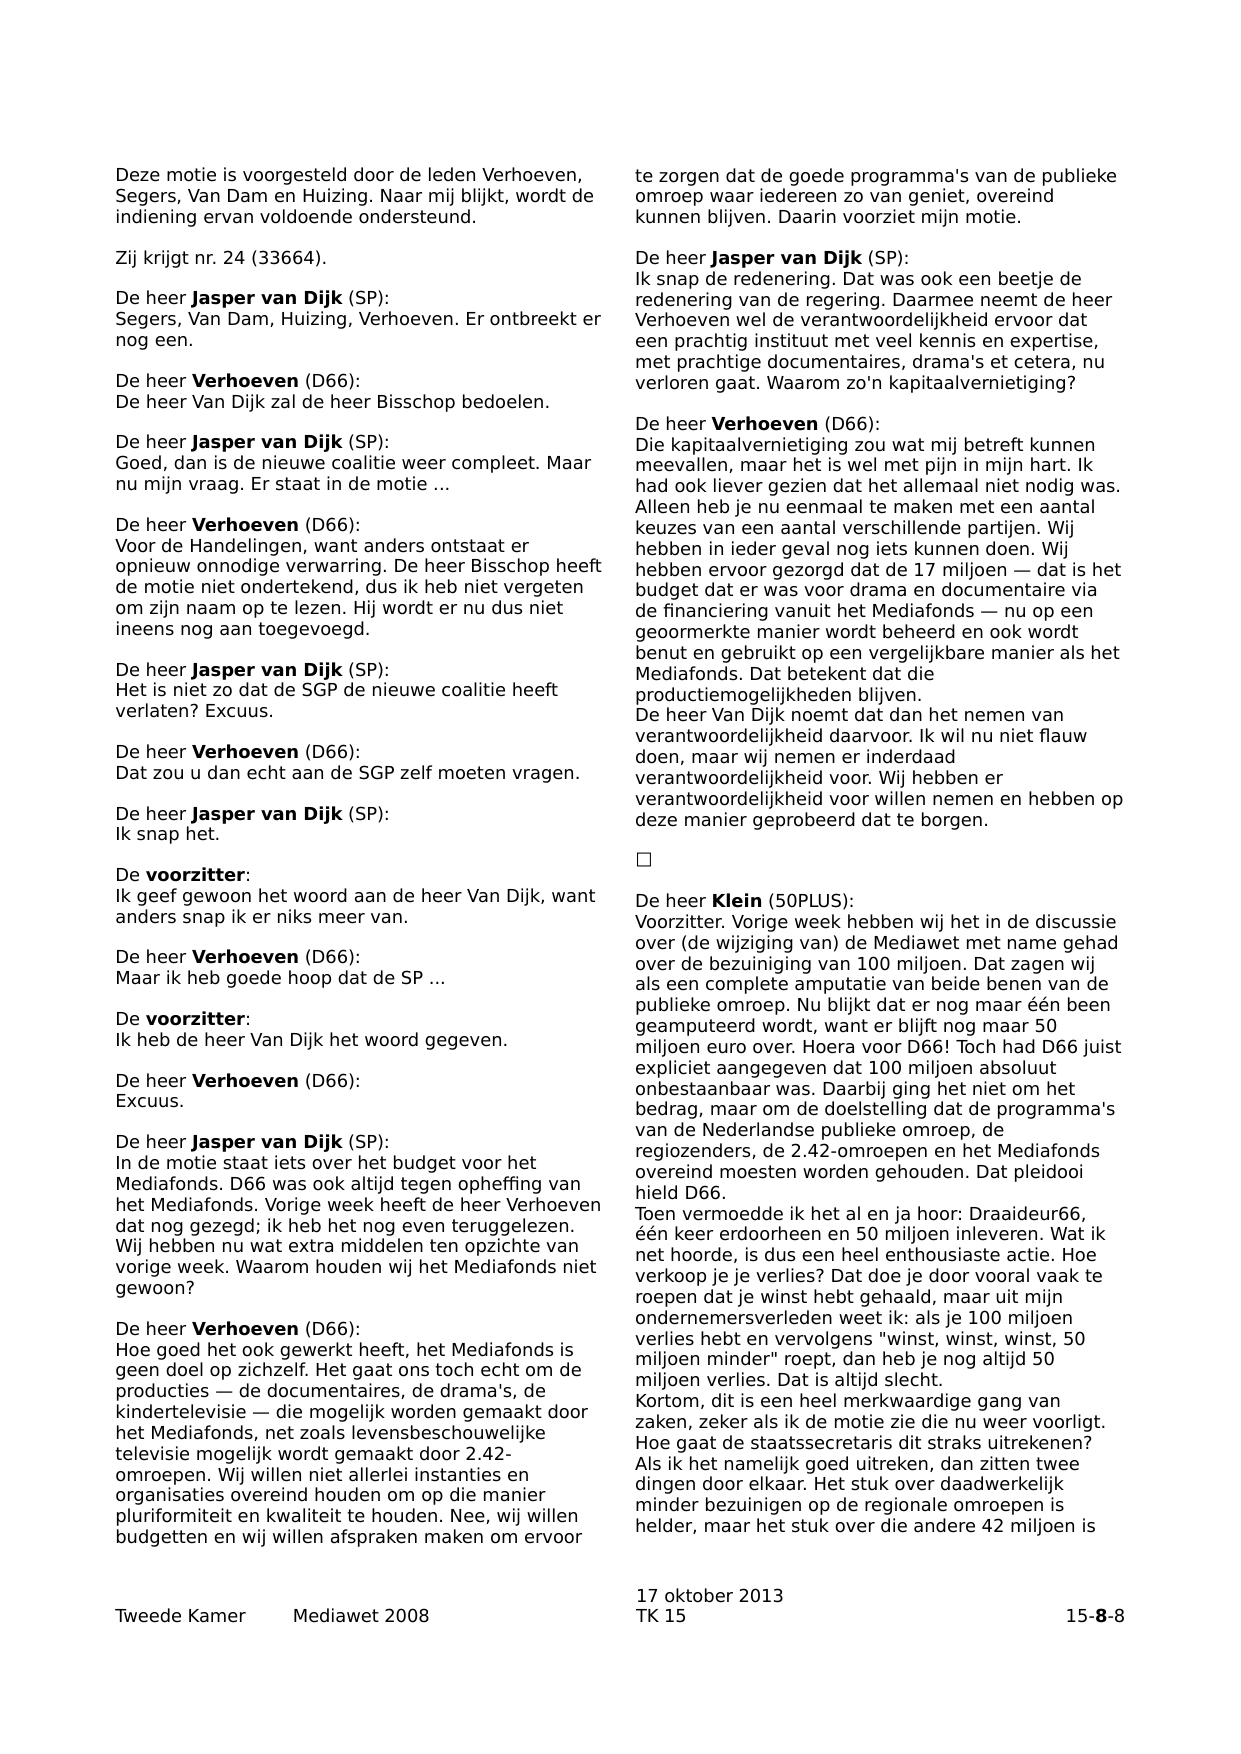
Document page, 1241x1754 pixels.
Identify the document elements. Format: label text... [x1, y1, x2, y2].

text Ik snap het. [115, 824, 605, 845]
text Ik heb de heer Van Dijk het woord gegeven. [115, 1030, 605, 1051]
text De heer Verhoeven (D66): [115, 514, 605, 535]
text Voor de Handelingen, want anders ontstaat er opnieuw onnodige verwarring. De heer Bisschop heeft de motie niet ondertekend, dus ik heb niet vergeten om zijn naam op te lezen. Hij wordt er nu dus niet ineens nog aan toegevoegd. [115, 535, 605, 639]
text De voorzitter: [115, 1009, 605, 1030]
text Die kapitaalvernietiging zou wat mij betreft kunnen meevallen, maar het is wel met pijn in mijn hart. Ik had ook liever gezien dat het allemaal niet nodig was. Alleen heb je nu eenmaal te maken met een aantal keuzes van een aantal verschillende partijen. Wij hebben in ieder geval nog iets kunnen doen. Wij hebben ervoor gezorgd dat de 17 miljoen — dat is het budget dat er was voor drama en documentaire via de financiering vanuit het Mediafonds — nu op een geoormerkte manier wordt beheerd en ook wordt benut en gebruikt op een vergelijkbare manier als het Mediafonds. Dat betekent dat die productiemogelijkheden blijven. [635, 434, 1125, 705]
text te zorgen dat de goede programma's van de publieke omroep waar iedereen zo van geniet, overeind kunnen blijven. Daarin voorziet mijn motie. [635, 165, 1125, 228]
text De voorzitter: [115, 865, 605, 886]
text Ik geef gewoon het woord aan de heer Van Dijk, want anders snap ik er niks meer van. [115, 886, 605, 927]
text Het is niet zo dat de SGP de nieuwe coalitie heeft verlaten? Excuus. [115, 680, 605, 722]
text Deze motie is voorgesteld door de leden Verhoeven, Segers, Van Dam en Huizing. Naar mij blijkt, wordt de indiening ervan voldoende ondersteund. [115, 165, 605, 227]
text Ik snap de redenering. Dat was ook een beetje de redenering van de regering. Daarmee neemt de heer Verhoeven wel de verantwoordelijkheid ervoor dat een prachtig instituut met veel kennis en expertise, met prachtige documentaires, drama's et cetera, nu verloren gaat. Waarom zo'n kapitaalvernietiging? [635, 268, 1125, 393]
text De heer Jasper van Dijk (SP): [115, 432, 605, 453]
text De heer Van Dijk noemt dat dan het nemen van verantwoordelijkheid daarvoor. Ik wil nu niet flauw doen, maar wij nemen er inderdaad verantwoordelijkheid voor. Wij hebben er verantwoordelijkheid voor willen nemen en hebben op deze manier geprobeerd dat te borgen. [635, 705, 1125, 830]
text Maar ik heb goede hoop dat de SP ... [115, 968, 605, 989]
text De heer Jasper van Dijk (SP): [115, 1132, 605, 1153]
text Zij krijgt nr. 24 (33664). [115, 247, 605, 268]
text Toen vermoedde ik het al en ja hoor: Draaideur66, één keer erdoorheen en 50 miljoen inleveren. Wat ik net hoorde, is dus een heel enthousiaste actie. Hoe verkoop je je verlies? Dat doe je door vooral vaak te roepen dat je winst hebt gehaald, maar uit mijn ondernemersverleden weet ik: als je 100 miljoen verlies hebt en vervolgens "winst, winst, winst, 50 miljoen minder" roept, dan heb je nog altijd 50 miljoen verlies. Dat is altijd slecht. [635, 1203, 1125, 1391]
text De heer Jasper van Dijk (SP): [115, 288, 605, 309]
text De heer Verhoeven (D66): [635, 413, 1125, 434]
text De heer Jasper van Dijk (SP): [115, 803, 605, 824]
text Dat zou u dan echt aan de SGP zelf moeten vragen. [115, 763, 605, 783]
text Excuus. [115, 1091, 605, 1112]
text In de motie staat iets over het budget voor het Mediafonds. D66 was ook altijd tegen opheffing van het Mediafonds. Vorige week heeft de heer Verhoeven dat nog gezegd; ik heb het nog even teruggelezen. Wij hebben nu wat extra middelen ten opzichte van vorige week. Waarom houden wij het Mediafonds niet gewoon? [115, 1153, 605, 1299]
text De heer Jasper van Dijk (SP): [115, 659, 605, 680]
text De heer Klein (50PLUS): [635, 891, 1125, 912]
text De heer Verhoeven (D66): [115, 742, 605, 763]
text Voorzitter. Vorige week hebben wij het in de discussie over (de wijziging van) de Mediawet met name gehad over de bezuiniging van 100 miljoen. Dat zagen wij als een complete amputatie van beide benen van de publieke omroep. Nu blijkt dat er nog maar één been geamputeerd wordt, want er blijft nog maar 50 miljoen euro over. Hoera voor D66! Toch had D66 juist expliciet aangegeven dat 100 miljoen absoluut onbestaanbaar was. Daarbij ging het niet om het bedrag, maar om de doelstelling dat de programma's van de Nederlandse publieke omroep, de regiozenders, de 2.42-omroepen en het Mediafonds overeind moesten worden gehouden. Dat pleidooi hield D66. [635, 912, 1125, 1203]
text Goed, dan is de nieuwe coalitie weer compleet. Maar nu mijn vraag. Er staat in de motie ... [115, 453, 605, 494]
text De heer Verhoeven (D66): [115, 1071, 605, 1091]
text ⬜ [635, 850, 1125, 871]
text Segers, Van Dam, Huizing, Verhoeven. Er ontbreekt er nog een. [115, 309, 605, 351]
text De heer Jasper van Dijk (SP): [635, 248, 1125, 268]
text Hoe goed het ook gewerkt heeft, het Mediafonds is geen doel op zichzelf. Het gaat ons toch echt om de producties — de documentaires, de drama's, de kindertelevisie — die mogelijk worden gemaakt door het Mediafonds, net zoals levensbeschouwelijke televisie mogelijk wordt gemaakt door 2.42-omroepen. Wij willen niet allerlei instanties en organisaties overeind houden om op die manier pluriformiteit en kwaliteit te houden. Nee, wij willen budgetten en wij willen afspraken maken om ervoor [115, 1339, 605, 1548]
text Kortom, dit is een heel merkwaardige gang van zaken, zeker als ik de motie zie die nu weer voorligt. Hoe gaat de staatssecretaris dit straks uitrekenen? Als ik het namelijk goed uitreken, dan zitten twee dingen door elkaar. Het stuk over daadwerkelijk minder bezuinigen op de regionale omroepen is helder, maar het stuk over die andere 42 miljoen is [635, 1391, 1125, 1537]
text De heer Van Dijk zal de heer Bisschop bedoelen. [115, 391, 605, 412]
text De heer Verhoeven (D66): [115, 371, 605, 391]
text De heer Verhoeven (D66): [115, 947, 605, 968]
text De heer Verhoeven (D66): [115, 1319, 605, 1339]
